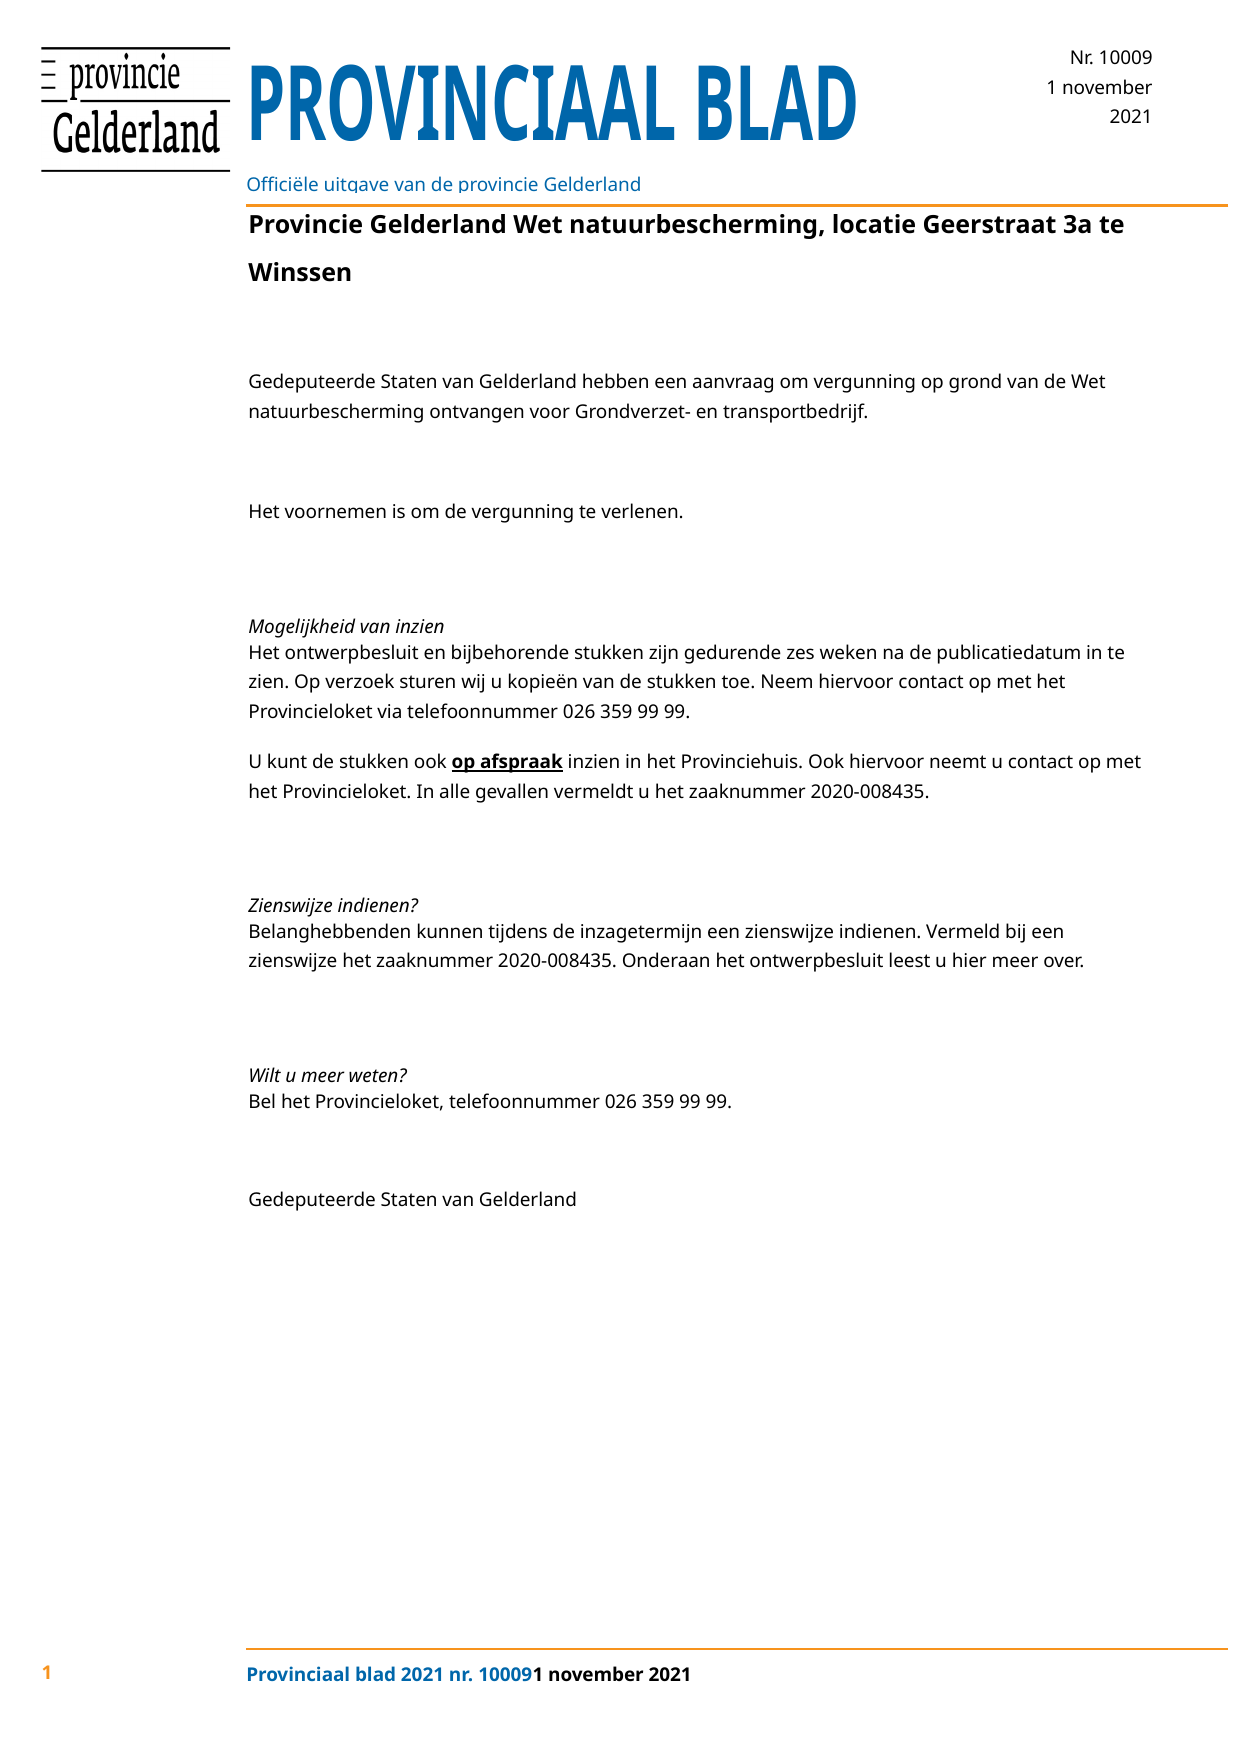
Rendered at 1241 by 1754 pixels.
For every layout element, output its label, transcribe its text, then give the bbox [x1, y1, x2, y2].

text U kunt de stukken ook op afspraak inzien in het Provinciehuis. Ook hiervoor neemt u contact op met het Provincieloket. In alle gevallen vermeldt u het zaaknummer 2020-008435. [248, 748, 1152, 804]
text Mogelijkheid van inzien [248, 613, 1152, 639]
text Het voornemen is om de vergunning te verlenen. [248, 499, 1152, 524]
text Belanghebbenden kunnen tijdens de inzagetermijn een zienswijze indienen. Vermeld bij een zienswijze het zaaknummer 2020-008435. Onderaan het ontwerpbesluit leest u hier meer over. [248, 918, 1152, 973]
text Zienswijze indienen? [248, 892, 1152, 918]
text Gedeputeerde Staten van Gelderland hebben een aanvraag om vergunning op grond van de Wet natuurbescherming ontvangen voor Grondverzet- en transportbedrijf. [248, 368, 1152, 424]
text Wilt u meer weten? [248, 1062, 1152, 1088]
text Provincie Gelderland Wet natuurbescherming, locatie Geerstraat 3a te Winssen [248, 207, 1152, 288]
text Gedeputeerde Staten van Gelderland [248, 1186, 1152, 1212]
text Het ontwerpbesluit en bijbehorende stukken zijn gedurende zes weken na de publicatiedatum in te zien. Op verzoek sturen wij u kopieën van de stukken toe. Neem hiervoor contact op met het Provincieloket via telefoonnummer 026 359 99 99. [248, 639, 1152, 724]
text Bel het Provincieloket, telefoonnummer 026 359 99 99. [248, 1088, 1152, 1113]
picture [41, 47, 231, 172]
